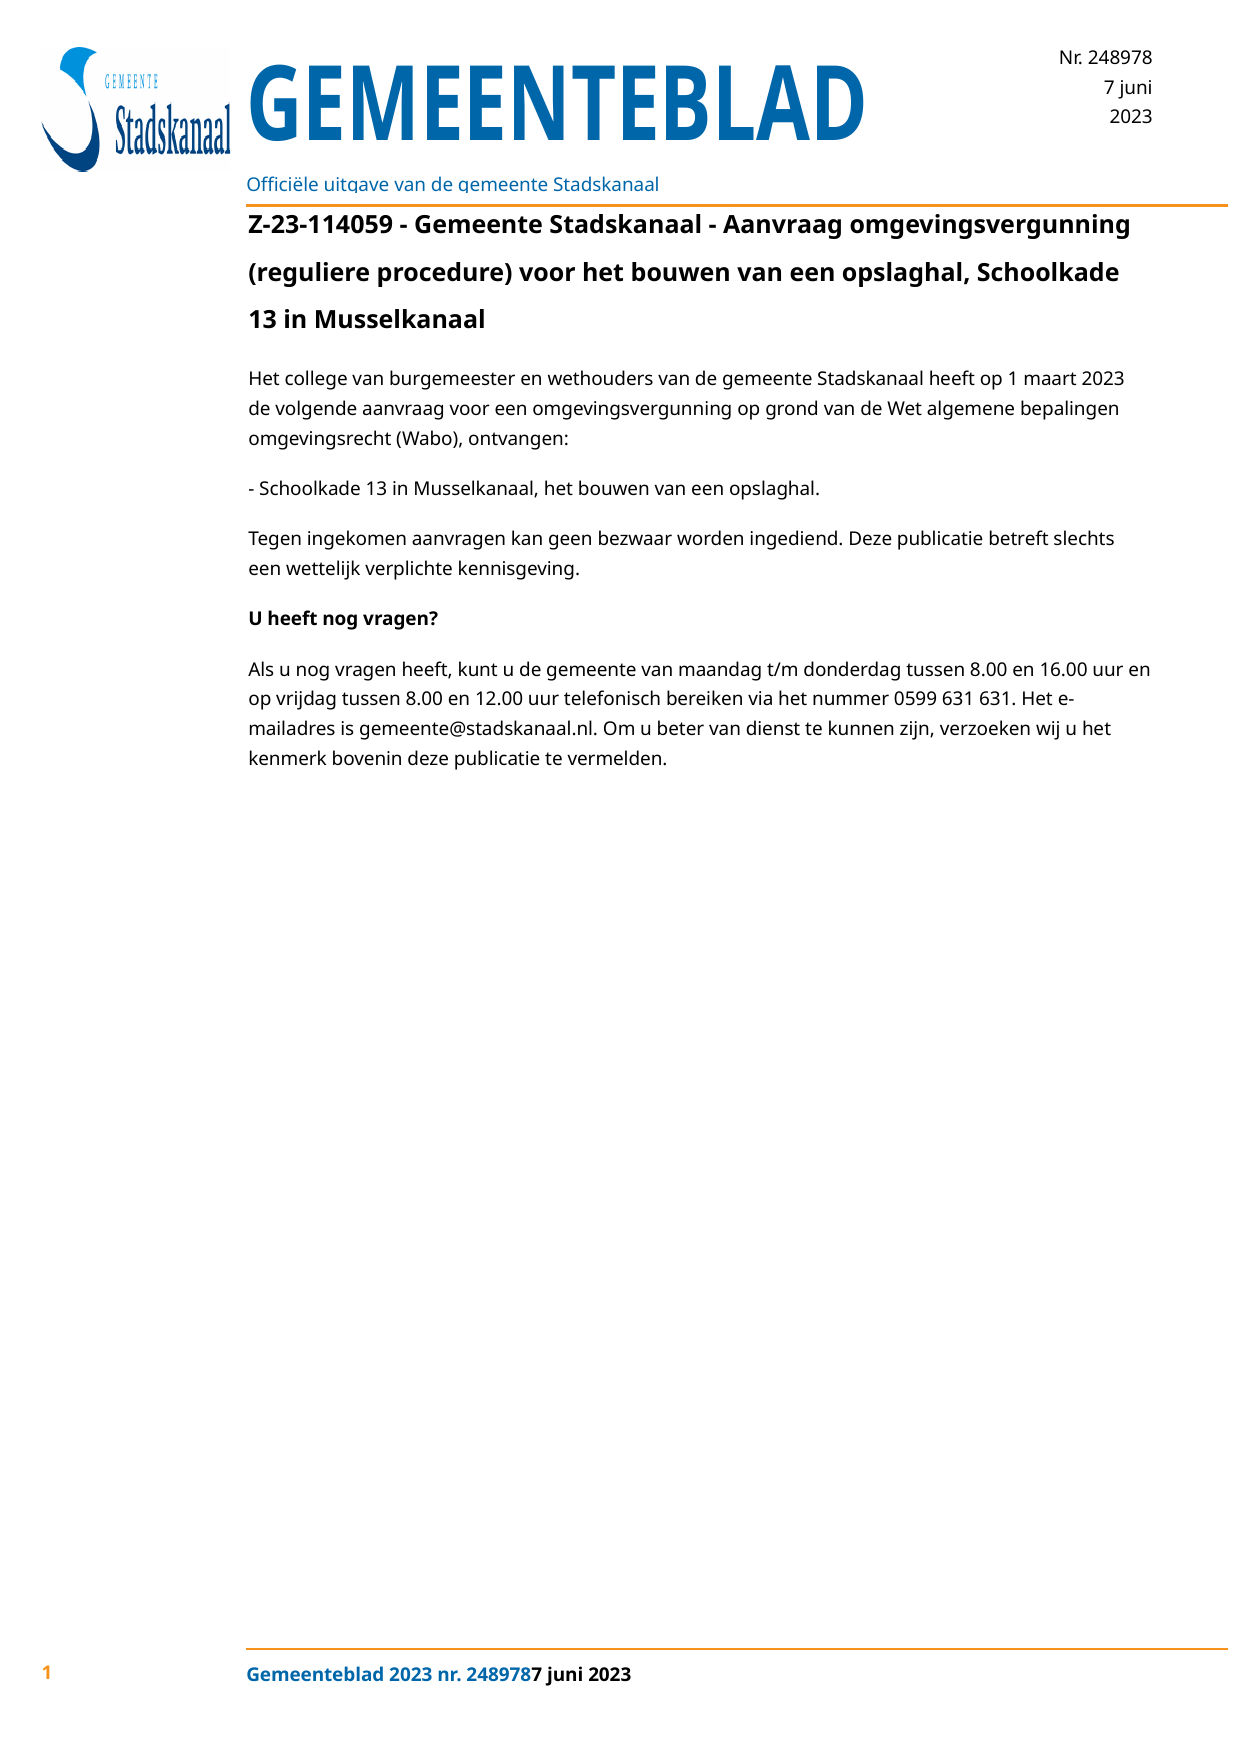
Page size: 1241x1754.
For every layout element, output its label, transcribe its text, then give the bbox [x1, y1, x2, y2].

text Tegen ingekomen aanvragen kan geen bezwaar worden ingediend. Deze publicatie betreft slechts een wettelijk verplichte kennisgeving. [248, 526, 1152, 581]
text Als u nog vragen heeft, kunt u de gemeente van maandag t/m donderdag tussen 8.00 en 16.00 uur en op vrijdag tussen 8.00 en 12.00 uur telefonisch bereiken via het nummer 0599 631 631. Het e-mailadres is gemeente@stadskanaal.nl. Om u beter van dienst te kunnen zijn, verzoeken wij u het kenmerk bovenin deze publicatie te vermelden. [248, 656, 1152, 770]
picture [41, 47, 231, 172]
text U heeft nog vragen? [248, 606, 1152, 631]
text - Schoolkade 13 in Musselkanaal, het bouwen van een opslaghal. [248, 475, 1152, 501]
text Z-23-114059 - Gemeente Stadskanaal - Aanvraag omgevingsvergunning (reguliere procedure) voor het bouwen van een opslaghal, Schoolkade 13 in Musselkanaal [248, 207, 1152, 336]
text Het college van burgemeester en wethouders van de gemeente Stadskanaal heeft op 1 maart 2023 de volgende aanvraag voor een omgevingsvergunning op grond van de Wet algemene bepalingen omgevingsrecht (Wabo), ontvangen: [248, 366, 1152, 450]
